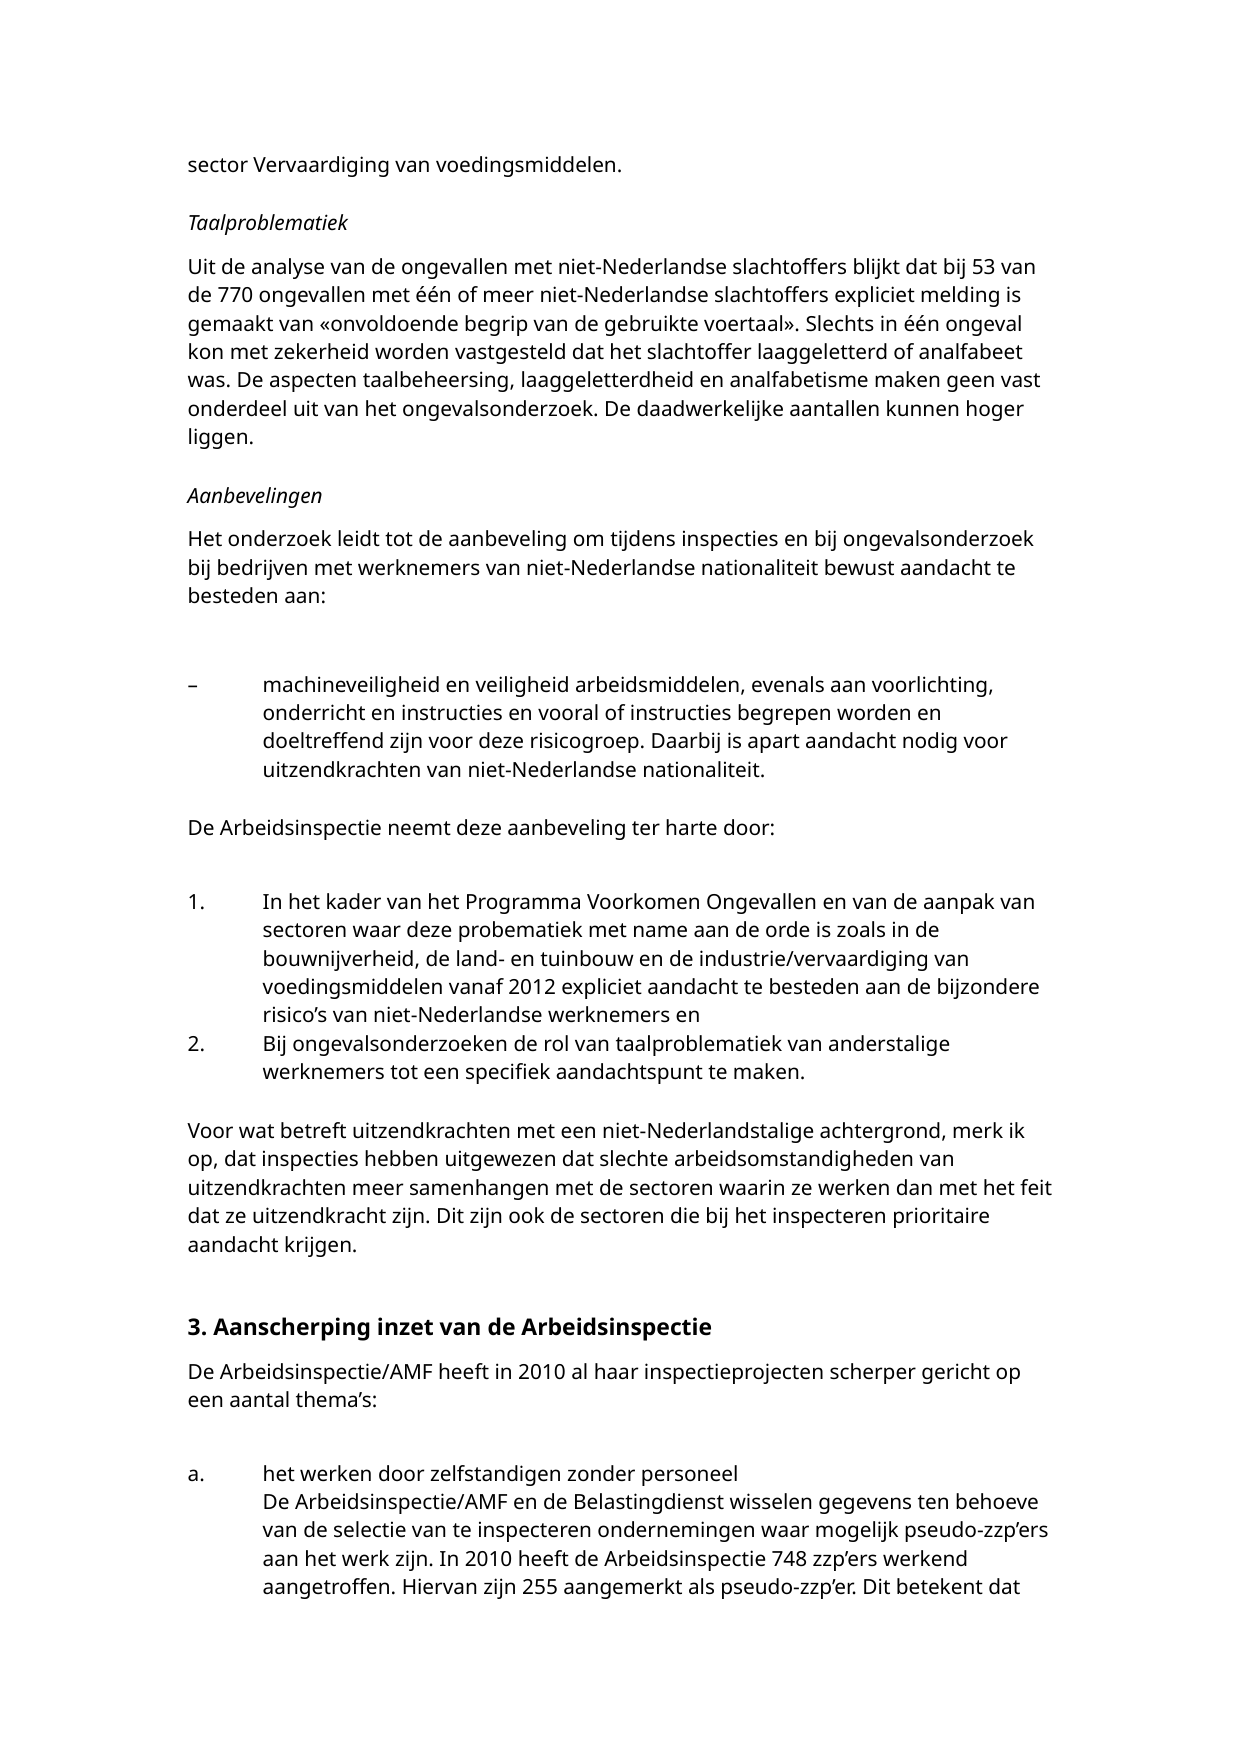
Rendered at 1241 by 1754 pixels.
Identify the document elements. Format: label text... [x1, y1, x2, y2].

subtitle 3. Aanscherping inzet van de Arbeidsinspectie [187, 1311, 1053, 1342]
text Voor wat betreft uitzendkrachten met een niet-Nederlandstalige achtergrond, merk ik op, dat inspecties hebben uitgewezen dat slechte arbeidsomstandigheden van uitzendkrachten meer samenhangen met de sectoren waarin ze werken dan met het feit dat ze uitzendkracht zijn. Dit zijn ook de sectoren die bij het inspecteren prioritaire aandacht krijgen. [187, 1116, 1053, 1258]
text Uit de analyse van de ongevallen met niet-Nederlandse slachtoffers blijkt dat bij 53 van de 770 ongevallen met één of meer niet-Nederlandse slachtoffers expliciet melding is gemaakt van «onvoldoende begrip van de gebruikte voertaal». Slechts in één ongeval kon met zekerheid worden vastgesteld dat het slachtoffer laaggeletterd of analfabeet was. De aspecten taalbeheersing, laaggeletterdheid en analfabetisme maken geen vast onderdeel uit van het ongevalsonderzoek. De daadwerkelijke aantallen kunnen hoger liggen. [187, 252, 1053, 451]
text Taalproblematiek [187, 208, 1053, 237]
list In het kader van het Programma Voorkomen Ongevallen en van de aanpak van sectoren waar deze probematiek met name aan de orde is zoals in de bouwnijverheid, de land- en tuinbouw en de industrie/vervaardiging van voedingsmiddelen vanaf 2012 expliciet aandacht te besteden aan de bijzondere risico’s van niet-Nederlandse werknemers en [187, 887, 1053, 1029]
list machineveiligheid en veiligheid arbeidsmiddelen, evenals aan voorlichting, onderricht en instructies en vooral of instructies begrepen worden en doeltreffend zijn voor deze risicogroep. Daarbij is apart aandacht nodig voor uitzendkrachten van niet-Nederlandse nationaliteit. [187, 670, 1053, 783]
text De Arbeidsinspectie/AMF heeft in 2010 al haar inspectieprojecten scherper gericht op een aantal thema’s: [187, 1357, 1053, 1414]
text Aanbevelingen [187, 481, 1053, 509]
text sector Vervaardiging van voedingsmiddelen. [187, 150, 1053, 178]
list Bij ongevalsonderzoeken de rol van taalproblematiek van anderstalige werknemers tot een specifiek aandachtspunt te maken. [187, 1029, 1053, 1086]
list het werken door zelfstandigen zonder personeel [187, 1459, 1053, 1487]
text Het onderzoek leidt tot de aanbeveling om tijdens inspecties en bij ongevalsonderzoek bij bedrijven met werknemers van niet-Nederlandse nationaliteit bewust aandacht te besteden aan: [187, 524, 1053, 610]
list De Arbeidsinspectie/AMF en de Belastingdienst wisselen gegevens ten behoeve van de selectie van te inspecteren ondernemingen waar mogelijk pseudo-zzp’ers aan het werk zijn. In 2010 heeft de Arbeidsinspectie 748 zzp’ers werkend aangetroffen. Hiervan zijn 255 aangemerkt als pseudo-zzp’er. Dit betekent dat [187, 1487, 1053, 1601]
text De Arbeidsinspectie neemt deze aanbeveling ter harte door: [187, 813, 1053, 842]
